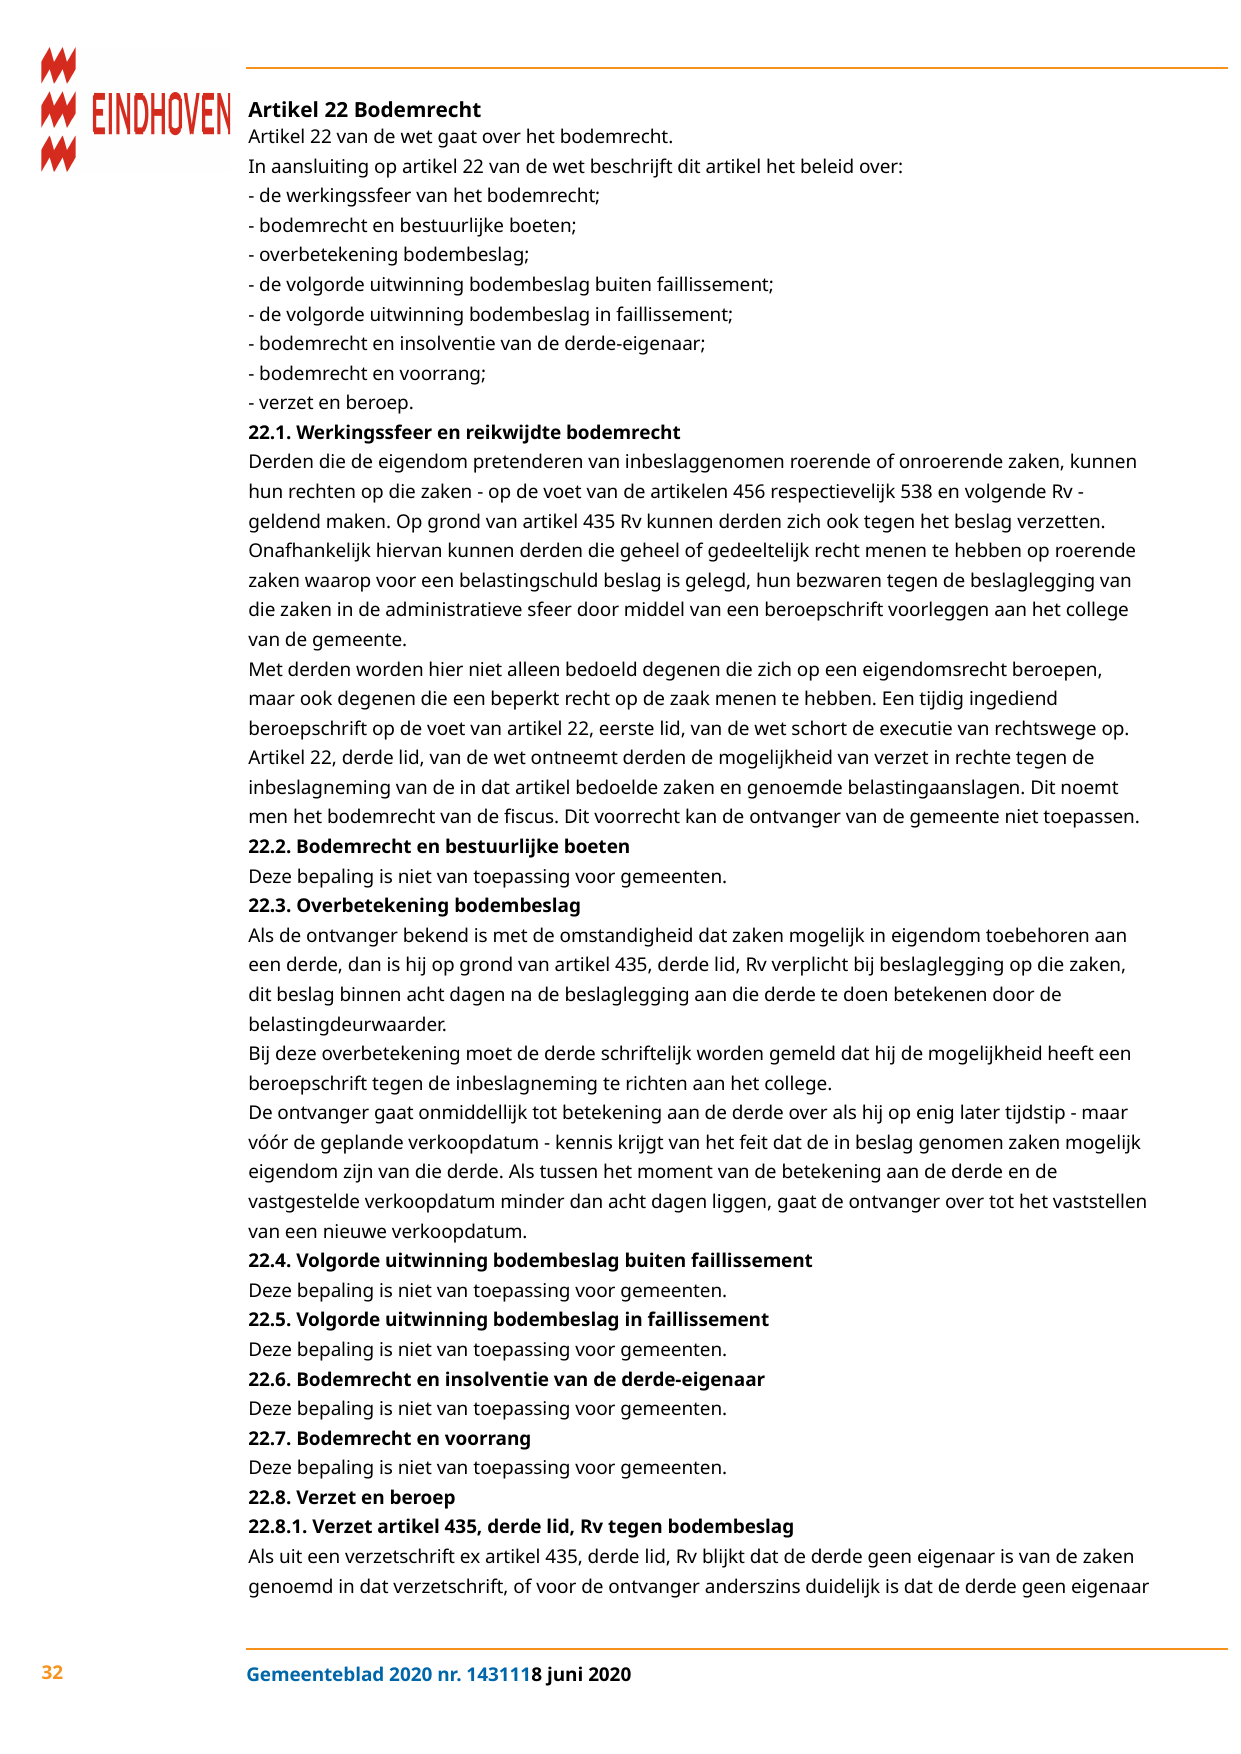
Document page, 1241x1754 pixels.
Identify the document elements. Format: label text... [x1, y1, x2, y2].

text - bodemrecht en insolventie van de derde-eigenaar; [248, 330, 1152, 356]
text - bodemrecht en bestuurlijke boeten; [248, 212, 1152, 238]
text - de volgorde uitwinning bodembeslag buiten faillissement; [248, 271, 1152, 297]
text - verzet en beroep. [248, 389, 1152, 415]
text 22.7. Bodemrecht en voorrang [248, 1425, 1152, 1451]
text - bodemrecht en voorrang; [248, 360, 1152, 386]
text 22.6. Bodemrecht en insolventie van de derde-eigenaar [248, 1366, 1152, 1391]
text 22.3. Overbetekening bodembeslag [248, 892, 1152, 918]
text Met derden worden hier niet alleen bedoeld degenen die zich op een eigendomsrecht beroepen, maar ook degenen die een beperkt recht op de zaak menen te hebben. Een tijdig ingediend beroepschrift op de voet van artikel 22, eerste lid, van de wet schort de executie van rechtswege op. [248, 656, 1152, 741]
text Deze bepaling is niet van toepassing voor gemeenten. [248, 1395, 1152, 1421]
text Deze bepaling is niet van toepassing voor gemeenten. [248, 1277, 1152, 1303]
picture [41, 47, 231, 172]
text Deze bepaling is niet van toepassing voor gemeenten. [248, 863, 1152, 888]
text - overbetekening bodembeslag; [248, 242, 1152, 267]
text Artikel 22 van de wet gaat over het bodemrecht. [248, 123, 1152, 149]
text 22.8.1. Verzet artikel 435, derde lid, Rv tegen bodembeslag [248, 1514, 1152, 1539]
text 22.2. Bodemrecht en bestuurlijke boeten [248, 833, 1152, 859]
text Bij deze overbetekening moet de derde schriftelijk worden gemeld dat hij de mogelijkheid heeft een beroepschrift tegen de inbeslagneming te richten aan het college. [248, 1040, 1152, 1096]
text Artikel 22 Bodemrecht [248, 95, 1152, 123]
text Als de ontvanger bekend is met de omstandigheid dat zaken mogelijk in eigendom toebehoren aan een derde, dan is hij op grond van artikel 435, derde lid, Rv verplicht bij beslaglegging op die zaken, dit beslag binnen acht dagen na de beslaglegging aan die derde te doen betekenen door de belastingdeurwaarder. [248, 922, 1152, 1036]
text 22.1. Werkingssfeer en reikwijdte bodemrecht [248, 419, 1152, 445]
text Artikel 22, derde lid, van de wet ontneemt derden de mogelijkheid van verzet in rechte tegen de inbeslagneming van de in dat artikel bedoelde zaken en genoemde belastingaanslagen. Dit noemt men het bodemrecht van de fiscus. Dit voorrecht kan de ontvanger van de gemeente niet toepassen. [248, 744, 1152, 829]
text 22.5. Volgorde uitwinning bodembeslag in faillissement [248, 1307, 1152, 1332]
text In aansluiting op artikel 22 van de wet beschrijft dit artikel het beleid over: [248, 153, 1152, 178]
text - de werkingssfeer van het bodemrecht; [248, 182, 1152, 208]
text Derden die de eigendom pretenderen van inbeslaggenomen roerende of onroerende zaken, kunnen hun rechten op die zaken - op de voet van de artikelen 456 respectievelijk 538 en volgende Rv - geldend maken. Op grond van artikel 435 Rv kunnen derden zich ook tegen het beslag verzetten. [248, 449, 1152, 533]
text Deze bepaling is niet van toepassing voor gemeenten. [248, 1336, 1152, 1362]
text Als uit een verzetschrift ex artikel 435, derde lid, Rv blijkt dat de derde geen eigenaar is van de zaken genoemd in dat verzetschrift, of voor de ontvanger anderszins duidelijk is dat de derde geen eigenaar [248, 1543, 1152, 1598]
text 22.8. Verzet en beroep [248, 1484, 1152, 1510]
text Deze bepaling is niet van toepassing voor gemeenten. [248, 1454, 1152, 1480]
text Onafhankelijk hiervan kunnen derden die geheel of gedeeltelijk recht menen te hebben op roerende zaken waarop voor een belastingschuld beslag is gelegd, hun bezwaren tegen de beslaglegging van die zaken in de administratieve sfeer door middel van een beroepschrift voorleggen aan het college van de gemeente. [248, 537, 1152, 652]
text De ontvanger gaat onmiddellijk tot betekening aan de derde over als hij op enig later tijdstip - maar vóór de geplande verkoopdatum - kennis krijgt van het feit dat de in beslag genomen zaken mogelijk eigendom zijn van die derde. Als tussen het moment van de betekening aan de derde en de vastgestelde verkoopdatum minder dan acht dagen liggen, gaat de ontvanger over tot het vaststellen van een nieuwe verkoopdatum. [248, 1099, 1152, 1243]
text - de volgorde uitwinning bodembeslag in faillissement; [248, 301, 1152, 326]
text 22.4. Volgorde uitwinning bodembeslag buiten faillissement [248, 1247, 1152, 1273]
